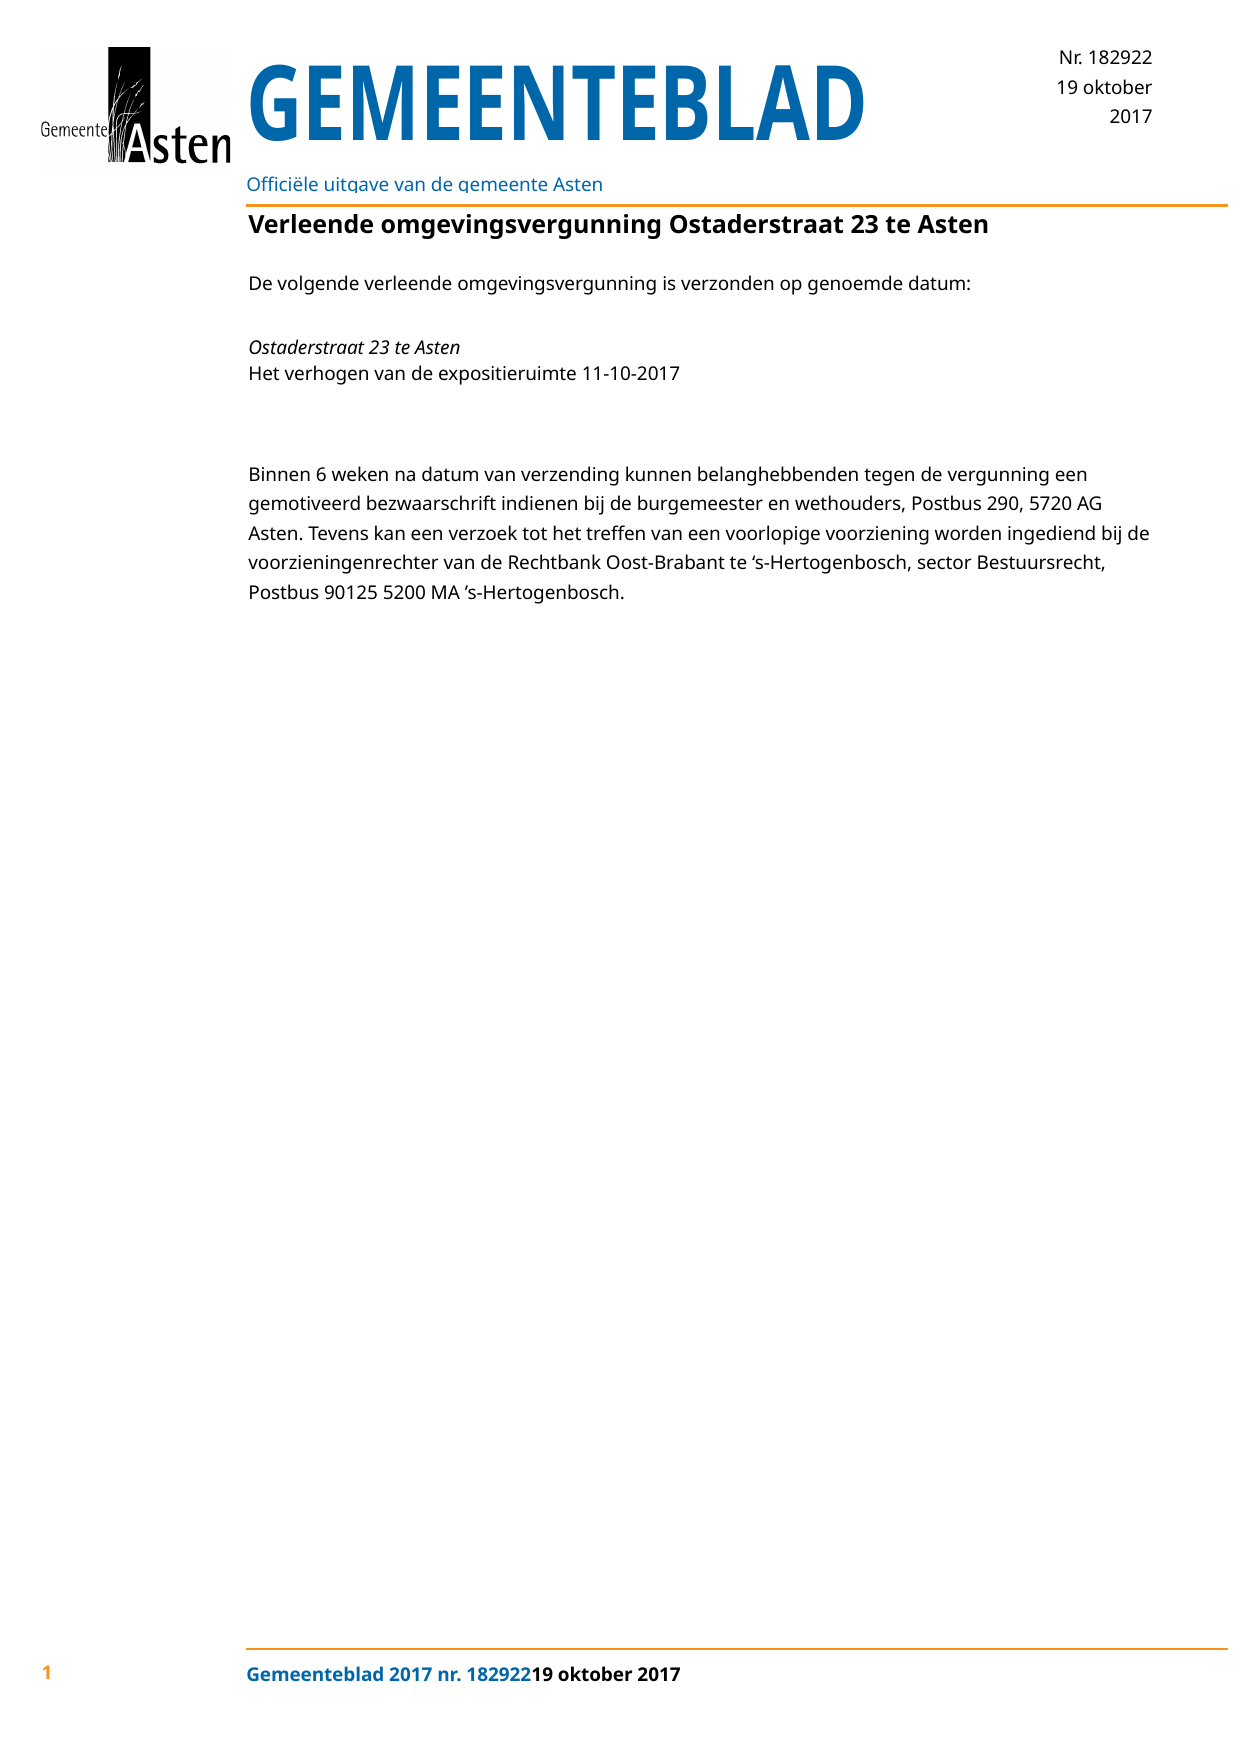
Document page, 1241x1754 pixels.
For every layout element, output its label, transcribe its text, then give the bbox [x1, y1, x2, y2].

text Het verhogen van de expositieruimte 11-10-2017 [248, 360, 1152, 386]
picture [41, 47, 231, 172]
text Verleende omgevingsvergunning Ostaderstraat 23 te Asten [248, 207, 1152, 241]
text Binnen 6 weken na datum van verzending kunnen belanghebbenden tegen de vergunning een gemotiveerd bezwaarschrift indienen bij de burgemeester en wethouders, Postbus 290, 5720 AG Asten. Tevens kan een verzoek tot het treffen van een voorlopige voorziening worden ingediend bij de voorzieningenrechter van de Rechtbank Oost-Brabant te ‘s-Hertogenbosch, sector Bestuursrecht, Postbus 90125 5200 MA ’s-Hertogenbosch. [248, 461, 1152, 605]
text Ostaderstraat 23 te Asten [248, 334, 1152, 360]
text De volgende verleende omgevingsvergunning is verzonden op genoemde datum: [248, 270, 1152, 296]
